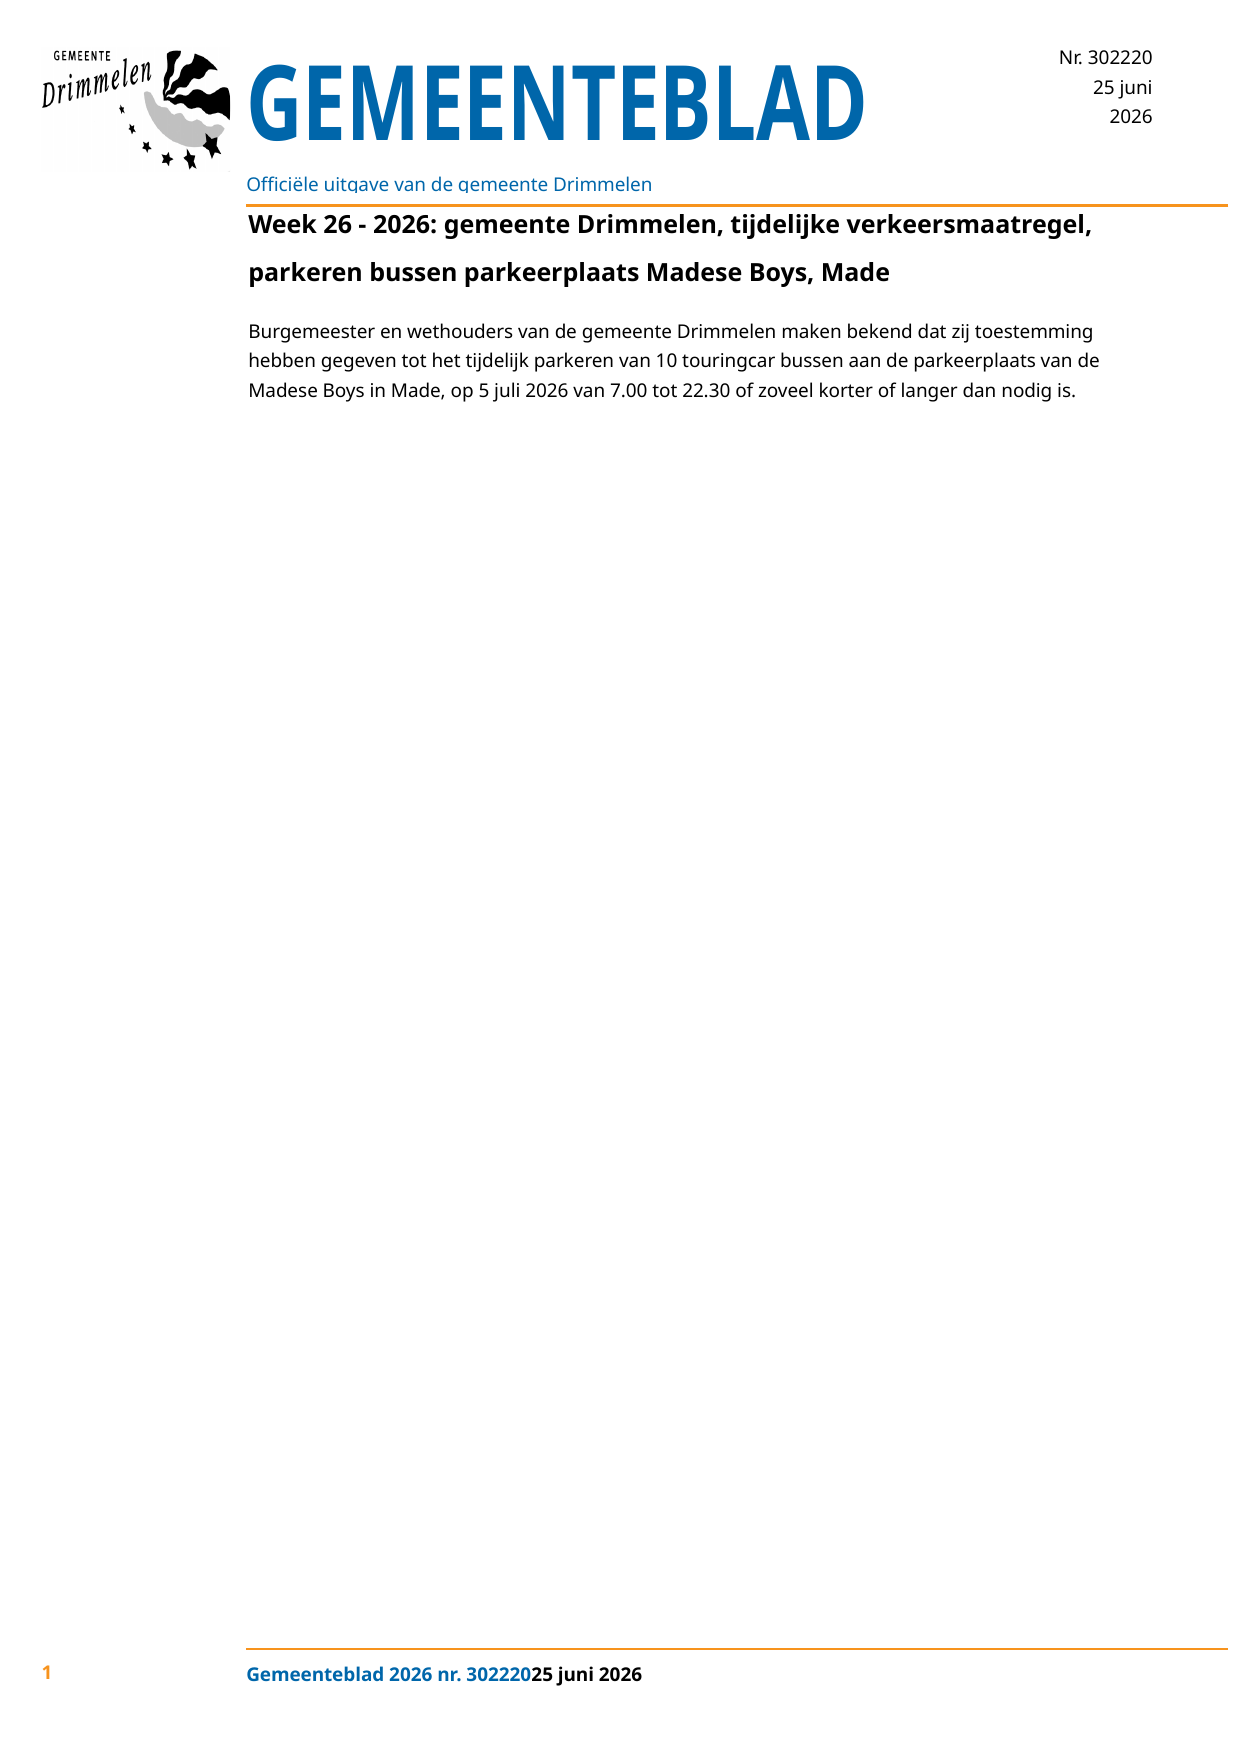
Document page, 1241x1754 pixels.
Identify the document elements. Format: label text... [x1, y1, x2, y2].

text Week 26 - 2026: gemeente Drimmelen, tijdelijke verkeersmaatregel, parkeren bussen parkeerplaats Madese Boys, Made [248, 207, 1152, 288]
picture [41, 47, 231, 172]
text Burgemeester en wethouders van de gemeente Drimmelen maken bekend dat zij toestemming hebben gegeven tot het tijdelijk parkeren van 10 touringcar bussen aan de parkeerplaats van de Madese Boys in Made, op 5 juli 2026 van 7.00 tot 22.30 of zoveel korter of langer dan nodig is. [248, 318, 1152, 403]
